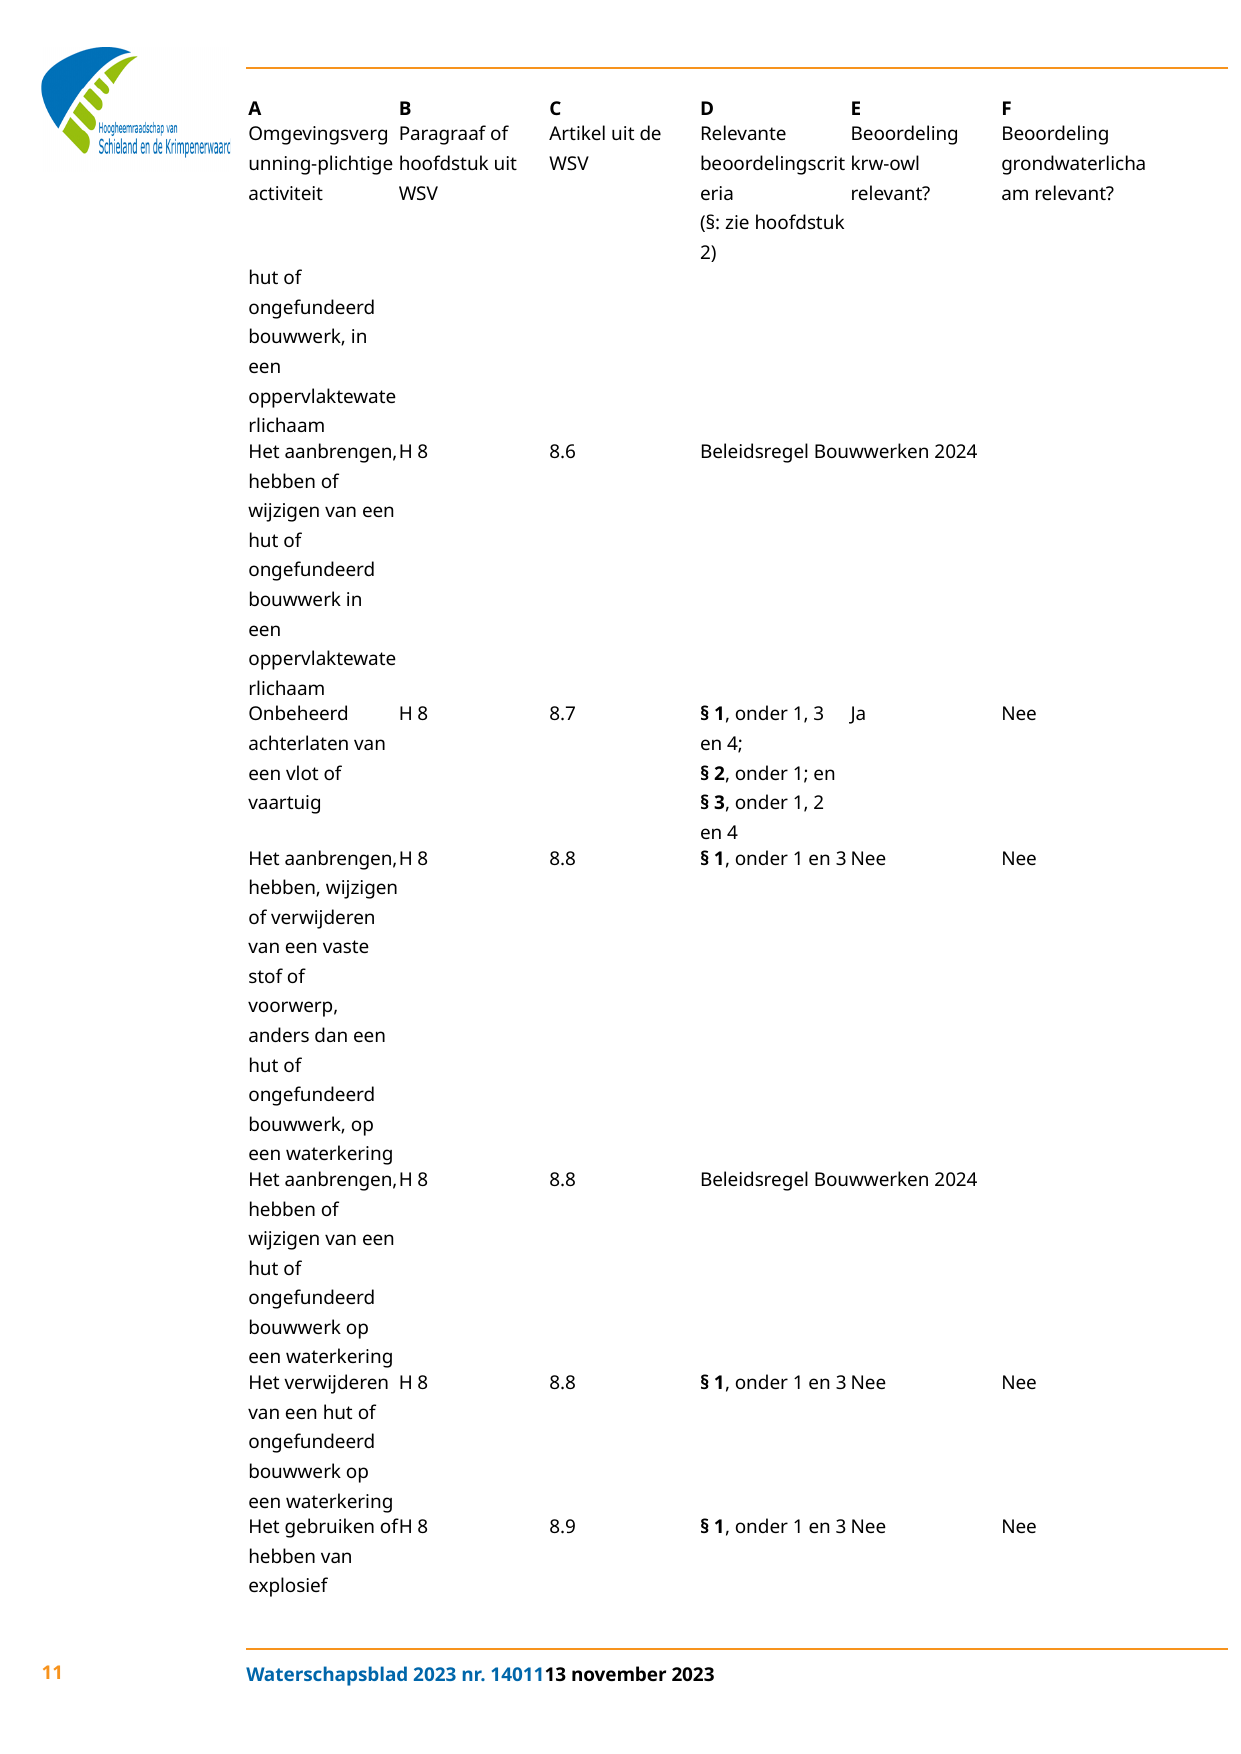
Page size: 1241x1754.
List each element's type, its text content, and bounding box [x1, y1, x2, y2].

table_cell Nee [850, 1514, 1001, 1598]
picture [41, 47, 231, 172]
table_cell Het aanbrengen, hebben of wijzigen van een hut of ongefundeerd bouwwerk op een waterkering [248, 1166, 398, 1369]
table_cell [700, 265, 850, 438]
table_cell Nee [1001, 1370, 1152, 1513]
table_cell H 8 [399, 845, 549, 1166]
table_cell 8.9 [549, 1514, 700, 1598]
table_cell [399, 265, 549, 438]
table_cell 8.6 [549, 438, 700, 701]
table_cell H 8 [399, 438, 549, 701]
table_cell Het aanbrengen, hebben of wijzigen van een hut of ongefundeerd bouwwerk in een oppervlaktewaterlichaam [248, 438, 398, 701]
table_cell § 1, onder 1 en 3 [700, 1370, 850, 1513]
table_cell Onbeheerd achterlaten van een vlot of vaartuig [248, 701, 398, 845]
table_cell Het verwijderen van een hut of ongefundeerd bouwwerk op een waterkering [248, 1370, 398, 1513]
table_cell Beleidsregel Bouwwerken 2024 [700, 1166, 1152, 1369]
table_cell [1001, 265, 1152, 438]
table_cell [850, 265, 1001, 438]
table_cell H 8 [399, 1514, 549, 1598]
table_cell Beoordeling grondwaterlichaam relevant? [1001, 121, 1152, 264]
table_cell Het gebruiken of hebben van explosief [248, 1514, 398, 1598]
table_cell hut of ongefundeerd bouwwerk, in een oppervlaktewaterlichaam [248, 265, 398, 438]
table_cell § 1, onder 1, 3 en 4; § 2, onder 1; en § 3, onder 1, 2 en 4 [700, 701, 850, 845]
table_cell Omgevingsvergunning-plichtige activiteit [248, 121, 398, 264]
table_cell Nee [850, 1370, 1001, 1513]
table_cell H 8 [399, 1370, 549, 1513]
table_cell H 8 [399, 1166, 549, 1369]
table_cell 8.7 [549, 701, 700, 845]
table_cell § 1, onder 1 en 3 [700, 1514, 850, 1598]
table_cell Ja [850, 701, 1001, 845]
table_cell H 8 [399, 701, 549, 845]
table_header F [1001, 95, 1152, 121]
table_cell Paragraaf of hoofdstuk uit WSV [399, 121, 549, 264]
table_cell [549, 265, 700, 438]
table_cell 8.8 [549, 845, 700, 1166]
table_header A [248, 95, 398, 121]
table_cell Nee [1001, 1514, 1152, 1598]
table_cell § 1, onder 1 en 3 [700, 845, 850, 1166]
table_cell 8.8 [549, 1166, 700, 1369]
table_cell Het aanbrengen, hebben, wijzigen of verwijderen van een vaste stof of voorwerp, anders dan een hut of ongefundeerd bouwwerk, op een waterkering [248, 845, 398, 1166]
table_cell Nee [1001, 845, 1152, 1166]
table_cell Artikel uit de WSV [549, 121, 700, 264]
table_cell Beleidsregel Bouwwerken 2024 [700, 438, 1152, 701]
table_cell 8.8 [549, 1370, 700, 1513]
table_cell Nee [1001, 701, 1152, 845]
table_header D [700, 95, 850, 121]
table_header C [549, 95, 700, 121]
table_cell Relevante beoordelingscriteria (§: zie hoofdstuk 2) [700, 121, 850, 264]
table_header E [850, 95, 1001, 121]
table_cell Beoordeling krw-owl relevant? [850, 121, 1001, 264]
table_header B [399, 95, 549, 121]
table_cell Nee [850, 845, 1001, 1166]
